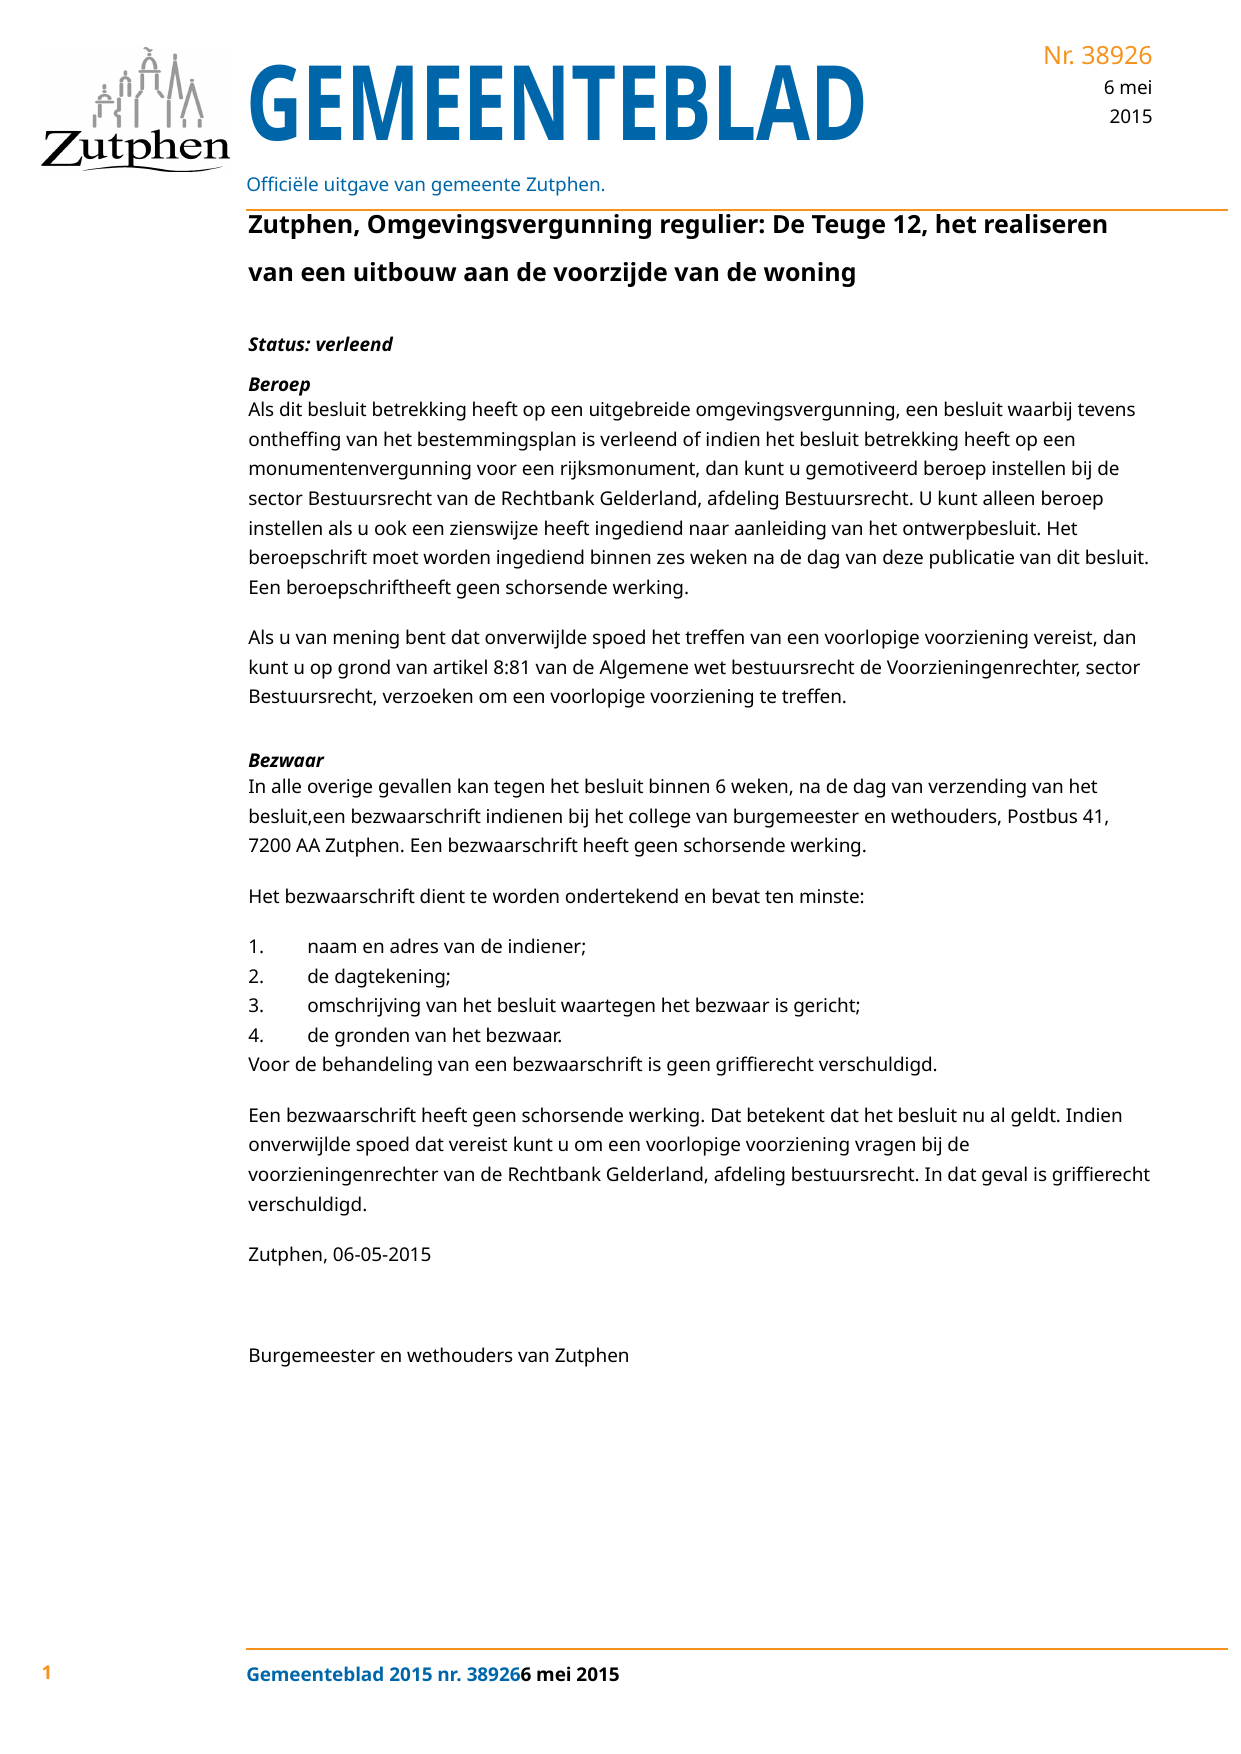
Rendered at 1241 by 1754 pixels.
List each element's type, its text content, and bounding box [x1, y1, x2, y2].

text Voor de behandeling van een bezwaarschrift is geen griffierecht verschuldigd. [248, 1052, 1152, 1077]
list de dagtekening; [248, 963, 1152, 988]
text Zutphen, Omgevingsvergunning regulier: De Teuge 12, het realiseren van een uitbouw aan de voorzijde van de woning [248, 211, 1152, 288]
text In alle overige gevallen kan tegen het besluit binnen 6 weken, na de dag van verzending van het besluit,een bezwaarschrift indienen bij het college van burgemeester en wethouders, Postbus 41, 7200 AA Zutphen. Een bezwaarschrift heeft geen schorsende werking. [248, 773, 1152, 858]
text Zutphen, 06-05-2015 [248, 1241, 1152, 1267]
text Als dit besluit betrekking heeft op een uitgebreide omgevingsvergunning, een besluit waarbij tevens ontheffing van het bestemmingsplan is verleend of indien het besluit betrekking heeft op een monumentenvergunning voor een rijksmonument, dan kunt u gemotiveerd beroep instellen bij de sector Bestuursrecht van de Rechtbank Gelderland, afdeling Bestuursrecht. U kunt alleen beroep instellen als u ook een zienswijze heeft ingediend naar aanleiding van het ontwerpbesluit. Het beroepschrift moet worden ingediend binnen zes weken na de dag van deze publicatie van dit besluit. Een beroepschriftheeft geen schorsende werking. [248, 396, 1152, 600]
text Als u van mening bent dat onverwijlde spoed het treffen van een voorlopige voorziening vereist, dan kunt u op grond van artikel 8:81 van de Algemene wet bestuursrecht de Voorzieningenrechter, sector Bestuursrecht, verzoeken om een voorlopige voorziening te treffen. [248, 624, 1152, 709]
list omschrijving van het besluit waartegen het bezwaar is gericht; [248, 992, 1152, 1018]
text Het bezwaarschrift dient te worden ondertekend en bevat ten minste: [248, 883, 1152, 908]
list de gronden van het bezwaar. [248, 1022, 1152, 1048]
picture [41, 47, 231, 172]
list naam en adres van de indiener; [248, 933, 1152, 959]
text Status: verleend [248, 331, 1152, 357]
text Beroep [248, 371, 1152, 396]
text Burgemeester en wethouders van Zutphen [248, 1342, 1152, 1368]
text Bezwaar [248, 747, 1152, 773]
text Een bezwaarschrift heeft geen schorsende werking. Dat betekent dat het besluit nu al geldt. Indien onverwijlde spoed dat vereist kunt u om een voorlopige voorziening vragen bij de voorzieningenrechter van de Rechtbank Gelderland, afdeling bestuursrecht. In dat geval is griffierecht verschuldigd. [248, 1102, 1152, 1216]
